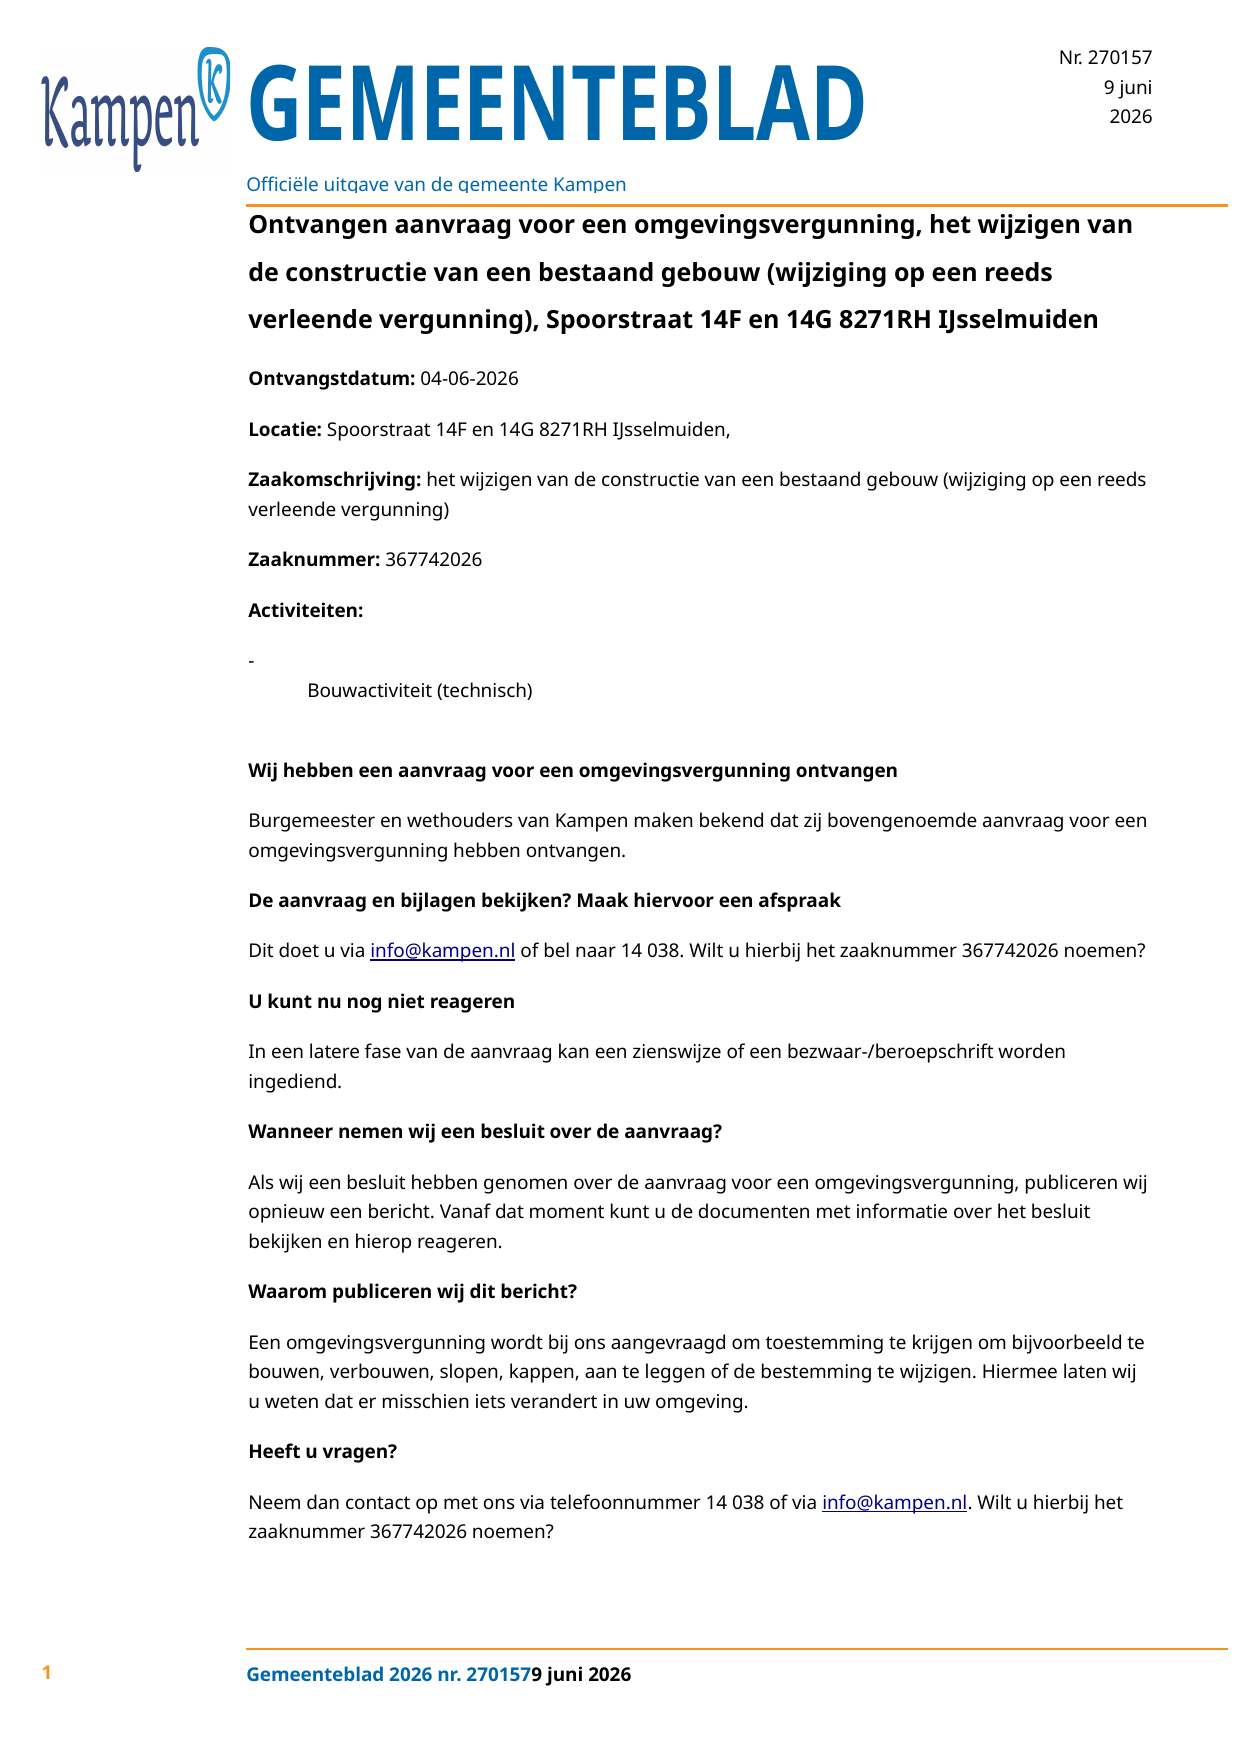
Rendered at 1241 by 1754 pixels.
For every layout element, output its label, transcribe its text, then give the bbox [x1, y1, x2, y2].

text Zaakomschrijving: het wijzigen van de constructie van een bestaand gebouw (wijziging op een reeds verleende vergunning) [248, 466, 1152, 522]
text Locatie: Spoorstraat 14F en 14G 8271RH IJsselmuiden, [248, 416, 1152, 442]
text Ontvangstdatum: 04-06-2026 [248, 366, 1152, 391]
text Activiteiten: [248, 597, 1152, 622]
text Als wij een besluit hebben genomen over de aanvraag voor een omgevingsvergunning, publiceren wij opnieuw een bericht. Vanaf dat moment kunt u de documenten met informatie over het besluit bekijken en hierop reageren. [248, 1169, 1152, 1254]
picture [41, 47, 231, 172]
text Een omgevingsvergunning wordt bij ons aangevraagd om toestemming te krijgen om bijvoorbeeld te bouwen, verbouwen, slopen, kappen, aan te leggen of de bestemming te wijzigen. Hiermee laten wij u weten dat er misschien iets verandert in uw omgeving. [248, 1329, 1152, 1414]
text In een latere fase van de aanvraag kan een zienswijze of een bezwaar-/beroepschrift worden ingediend. [248, 1038, 1152, 1094]
text Dit doet u via info@kampen.nl of bel naar 14 038. Wilt u hierbij het zaaknummer 367742026 noemen? [248, 938, 1152, 963]
list Bouwactiviteit (technisch) [248, 677, 1152, 702]
text Wanneer nemen wij een besluit over de aanvraag? [248, 1118, 1152, 1144]
text Wij hebben een aanvraag voor een omgevingsvergunning ontvangen [248, 757, 1152, 782]
text Neem dan contact op met ons via telefoonnummer 14 038 of via info@kampen.nl. Wilt u hierbij het zaaknummer 367742026 noemen? [248, 1489, 1152, 1544]
text Burgemeester en wethouders van Kampen maken bekend dat zij bovengenoemde aanvraag voor een omgevingsvergunning hebben ontvangen. [248, 807, 1152, 862]
text De aanvraag en bijlagen bekijken? Maak hiervoor een afspraak [248, 887, 1152, 913]
text Waarom publiceren wij dit bericht? [248, 1278, 1152, 1304]
text Zaaknummer: 367742026 [248, 546, 1152, 572]
text Ontvangen aanvraag voor een omgevingsvergunning, het wijzigen van de constructie van een bestaand gebouw (wijziging op een reeds verleende vergunning), Spoorstraat 14F en 14G 8271RH IJsselmuiden [248, 207, 1152, 336]
text Heeft u vragen? [248, 1438, 1152, 1464]
text U kunt nu nog niet reageren [248, 988, 1152, 1014]
